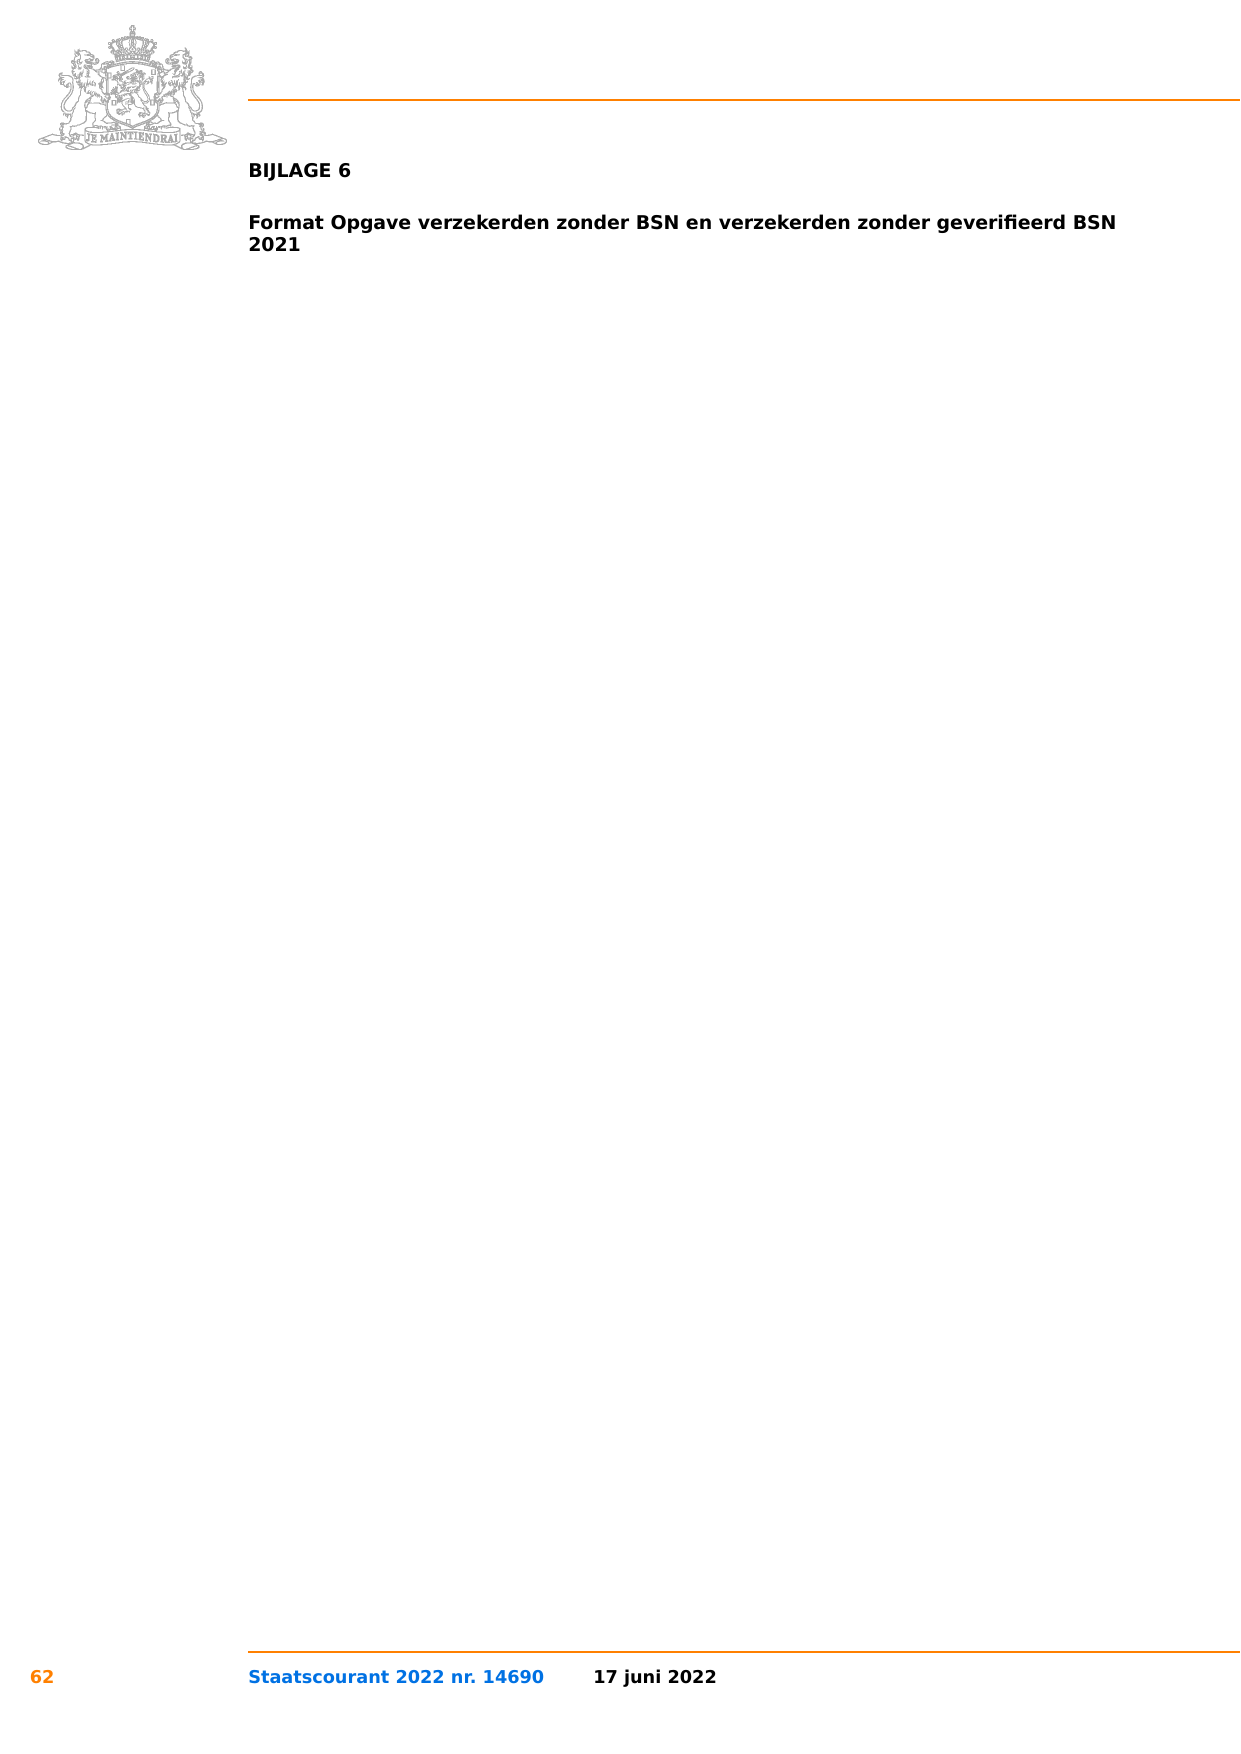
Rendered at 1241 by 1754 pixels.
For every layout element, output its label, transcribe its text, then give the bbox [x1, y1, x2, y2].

subtitle BIJLAGE 6 [248, 160, 1163, 182]
subtitle Format Opgave verzekerden zonder BSN en verzekerden zonder geverifieerd BSN 2021 [248, 212, 1163, 256]
picture [38, 25, 227, 150]
